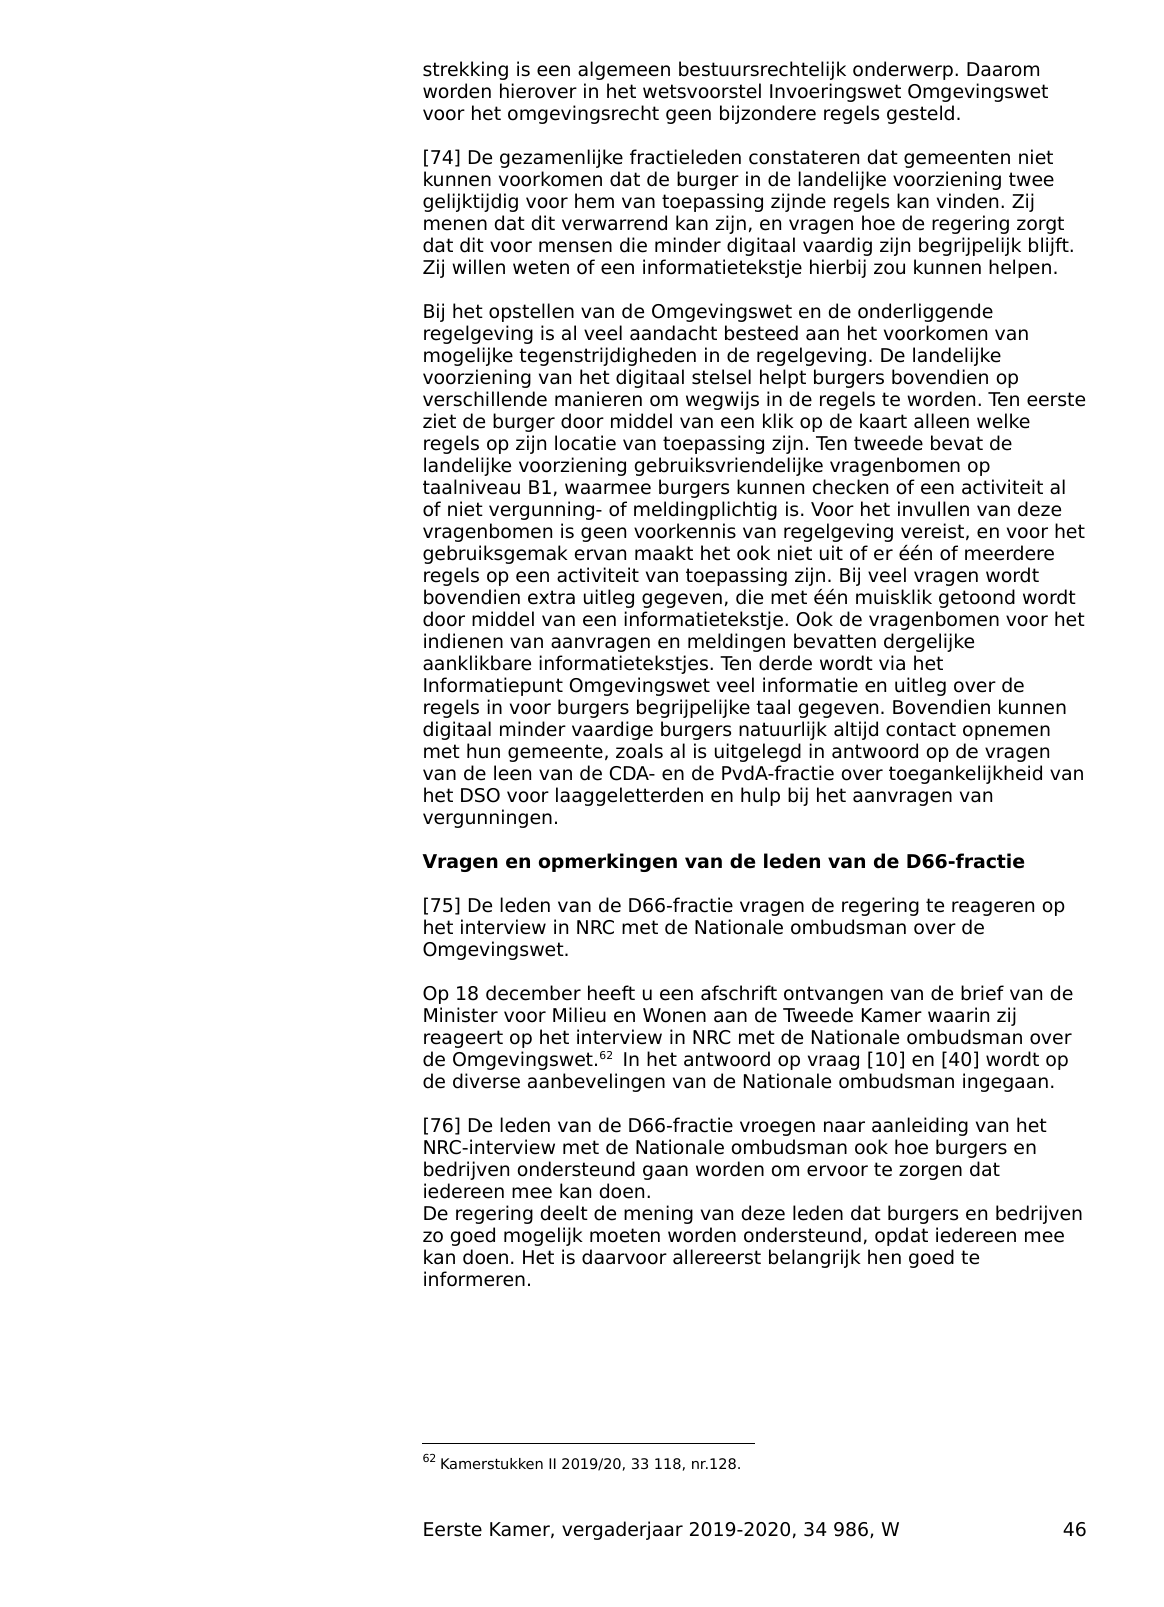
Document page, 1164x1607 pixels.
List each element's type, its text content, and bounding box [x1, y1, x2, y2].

text [75] De leden van de D66-fractie vragen de regering te reageren op het interview in NRC met de Nationale ombudsman over de Omgevingswet. [422, 895, 1087, 961]
text Kamerstukken II 2019/20, 33 118, nr.128. [422, 1452, 1087, 1474]
text [76] De leden van de D66-fractie vroegen naar aanleiding van het NRC-interview met de Nationale ombudsman ook hoe burgers en bedrijven ondersteund gaan worden om ervoor te zorgen dat iedereen mee kan doen. [422, 1115, 1087, 1203]
text strekking is een algemeen bestuursrechtelijk onderwerp. Daarom worden hierover in het wetsvoorstel Invoeringswet Omgevingswet voor het omgevingsrecht geen bijzondere regels gesteld. [422, 59, 1087, 125]
subtitle Vragen en opmerkingen van de leden van de D66-fractie [422, 851, 1087, 873]
text [74] De gezamenlijke fractieleden constateren dat gemeenten niet kunnen voorkomen dat de burger in de landelijke voorziening twee gelijktijdig voor hem van toepassing zijnde regels kan vinden. Zij menen dat dit verwarrend kan zijn, en vragen hoe de regering zorgt dat dit voor mensen die minder digitaal vaardig zijn begrijpelijk blijft. Zij willen weten of een informatietekstje hierbij zou kunnen helpen. [422, 147, 1087, 279]
text De regering deelt de mening van deze leden dat burgers en bedrijven zo goed mogelijk moeten worden ondersteund, opdat iedereen mee kan doen. Het is daarvoor allereerst belangrijk hen goed te informeren. [422, 1203, 1087, 1291]
text Op 18 december heeft u een afschrift ontvangen van de brief van de Minister voor Milieu en Wonen aan de Tweede Kamer waarin zij reageert op het interview in NRC met de Nationale ombudsman over de Omgevingswet. In het antwoord op vraag [10] en [40] wordt op de diverse aanbevelingen van de Nationale ombudsman ingegaan. [422, 983, 1087, 1093]
text Bij het opstellen van de Omgevingswet en de onderliggende regelgeving is al veel aandacht besteed aan het voorkomen van mogelijke tegenstrijdigheden in de regelgeving. De landelijke voorziening van het digitaal stelsel helpt burgers bovendien op verschillende manieren om wegwijs in de regels te worden. Ten eerste ziet de burger door middel van een klik op de kaart alleen welke regels op zijn locatie van toepassing zijn. Ten tweede bevat de landelijke voorziening gebruiksvriendelijke vragenbomen op taalniveau B1, waarmee burgers kunnen checken of een activiteit al of niet vergunning- of meldingplichtig is. Voor het invullen van deze vragenbomen is geen voorkennis van regelgeving vereist, en voor het gebruiksgemak ervan maakt het ook niet uit of er één of meerdere regels op een activiteit van toepassing zijn. Bij veel vragen wordt bovendien extra uitleg gegeven, die met één muisklik getoond wordt door middel van een informatietekstje. Ook de vragenbomen voor het indienen van aanvragen en meldingen bevatten dergelijke aanklikbare informatietekstjes. Ten derde wordt via het Informatiepunt Omgevingswet veel informatie en uitleg over de regels in voor burgers begrijpelijke taal gegeven. Bovendien kunnen digitaal minder vaardige burgers natuurlijk altijd contact opnemen met hun gemeente, zoals al is uitgelegd in antwoord op de vragen van de leen van de CDA- en de PvdA-fractie over toegankelijkheid van het DSO voor laaggeletterden en hulp bij het aanvragen van vergunningen. [422, 301, 1087, 829]
